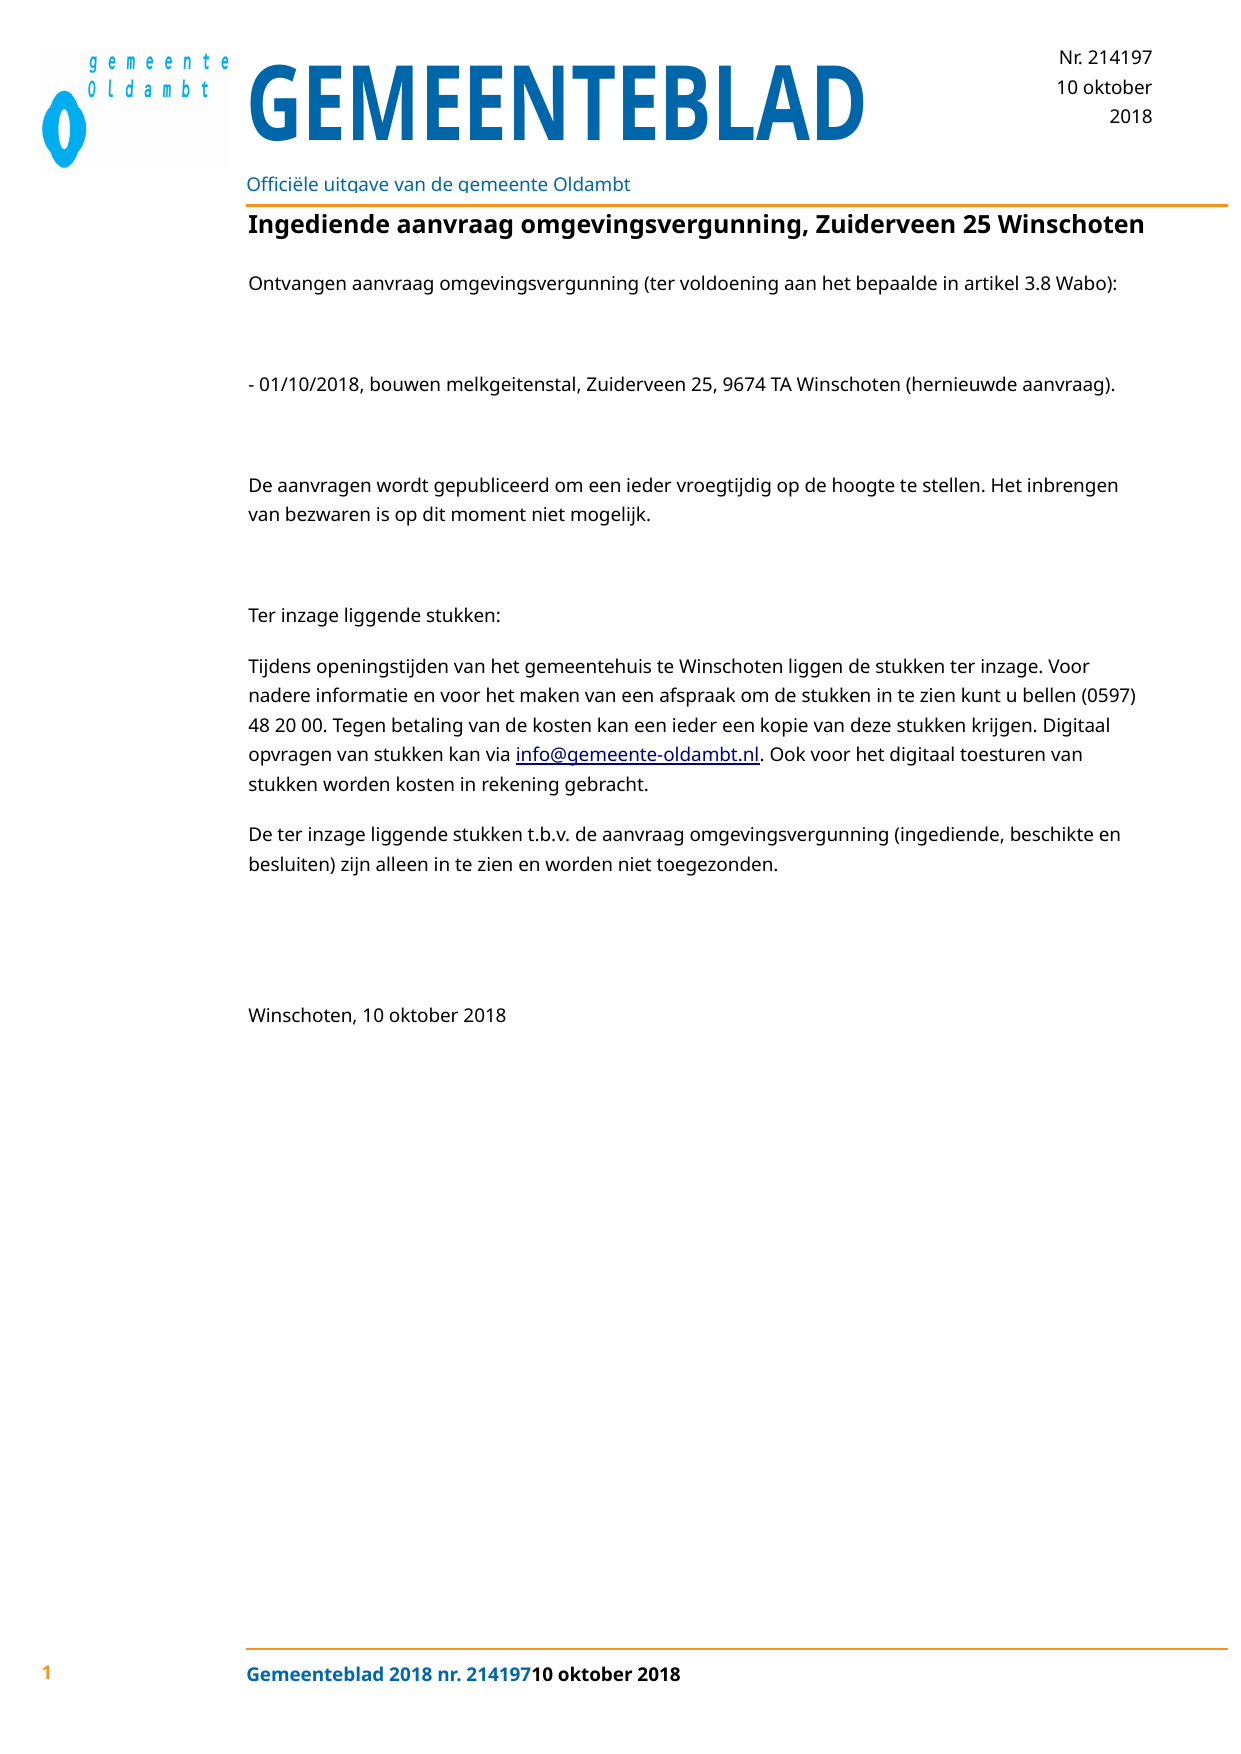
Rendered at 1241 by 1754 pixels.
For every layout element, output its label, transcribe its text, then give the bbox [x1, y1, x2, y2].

text Ter inzage liggende stukken: [248, 602, 1152, 628]
text De aanvragen wordt gepubliceerd om een ieder vroegtijdig op de hoogte te stellen. Het inbrengen van bezwaren is op dit moment niet mogelijk. [248, 472, 1152, 527]
text De ter inzage liggende stukken t.b.v. de aanvraag omgevingsvergunning (ingediende, beschikte en besluiten) zijn alleen in te zien en worden niet toegezonden. [248, 822, 1152, 877]
text Tijdens openingstijden van het gemeentehuis te Winschoten liggen de stukken ter inzage. Voor nadere informatie en voor het maken van een afspraak om de stukken in te zien kunt u bellen (0597) 48 20 00. Tegen betaling van de kosten kan een ieder een kopie van deze stukken krijgen. Digitaal opvragen van stukken kan via info@gemeente-oldambt.nl. Ook voor het digitaal toesturen van stukken worden kosten in rekening gebracht. [248, 653, 1152, 797]
picture [41, 47, 231, 172]
text Ingediende aanvraag omgevingsvergunning, Zuiderveen 25 Winschoten [248, 207, 1152, 241]
text - 01/10/2018, bouwen melkgeitenstal, Zuiderveen 25, 9674 TA Winschoten (hernieuwde aanvraag). [248, 371, 1152, 397]
text Winschoten, 10 oktober 2018 [248, 1002, 1152, 1028]
text Ontvangen aanvraag omgevingsvergunning (ter voldoening aan het bepaalde in artikel 3.8 Wabo): [248, 270, 1152, 296]
